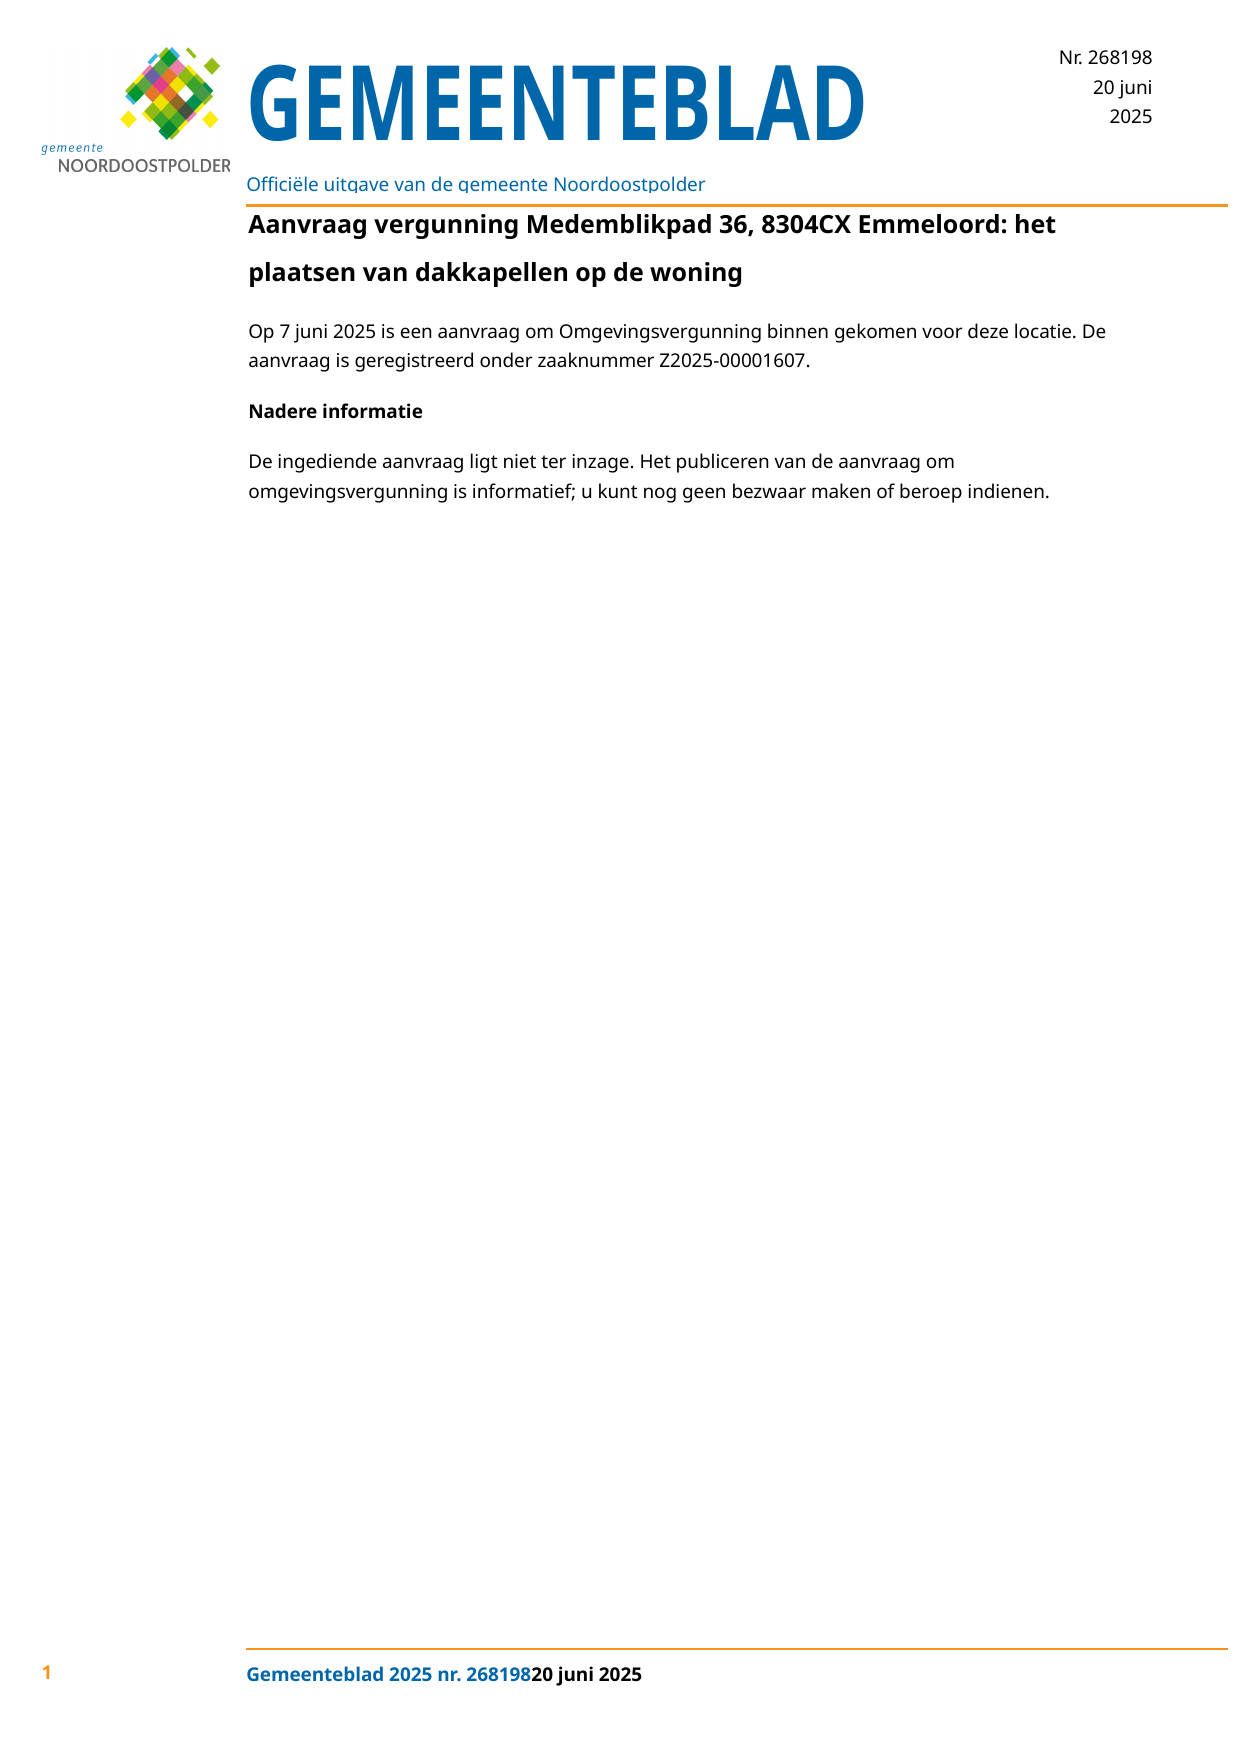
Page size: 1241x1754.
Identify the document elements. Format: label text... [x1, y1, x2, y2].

text De ingediende aanvraag ligt niet ter inzage. Het publiceren van de aanvraag om omgevingsvergunning is informatief; u kunt nog geen bezwaar maken of beroep indienen. [248, 448, 1152, 504]
text Nadere informatie [248, 398, 1152, 424]
picture [41, 47, 231, 172]
text Op 7 juni 2025 is een aanvraag om Omgevingsvergunning binnen gekomen voor deze locatie. De aanvraag is geregistreerd onder zaaknummer Z2025-00001607. [248, 318, 1152, 373]
text Aanvraag vergunning Medemblikpad 36, 8304CX Emmeloord: het plaatsen van dakkapellen op de woning [248, 207, 1152, 288]
